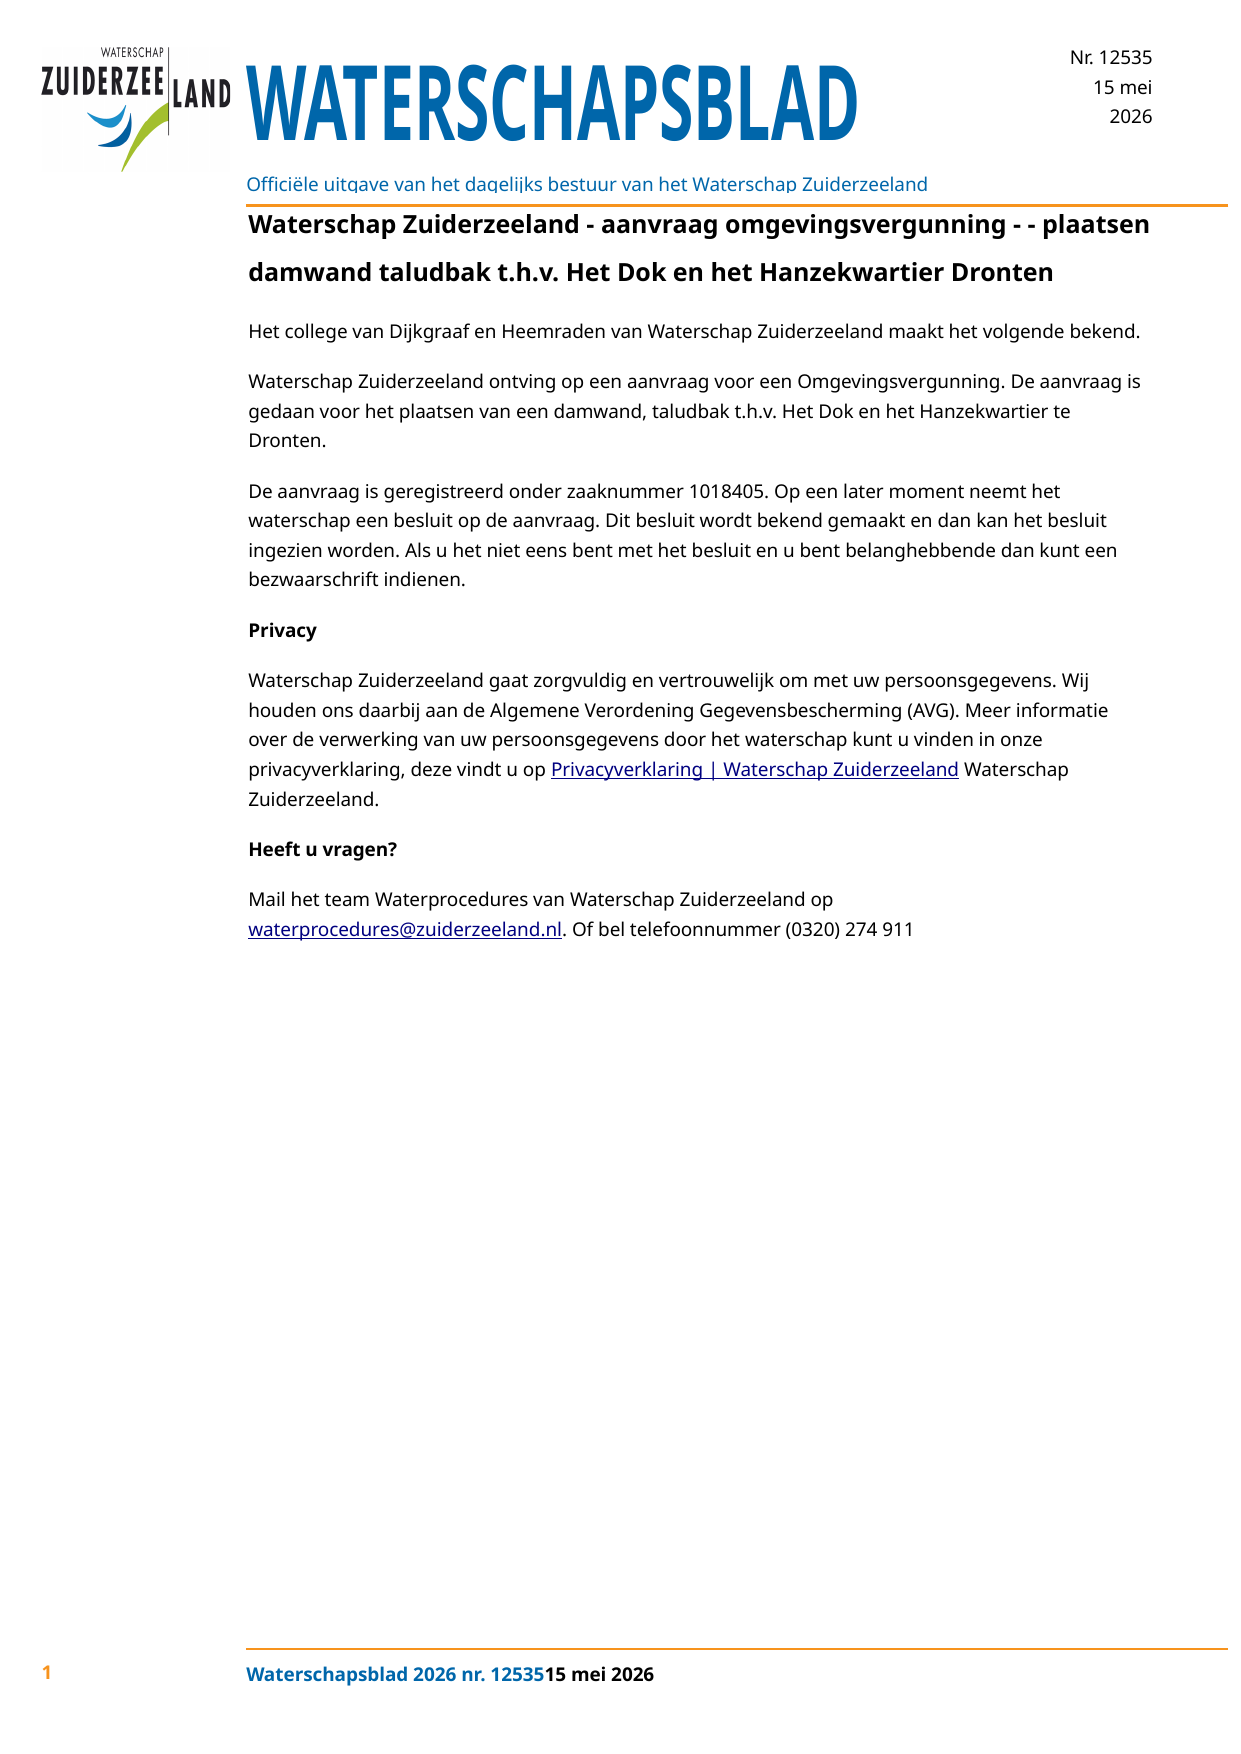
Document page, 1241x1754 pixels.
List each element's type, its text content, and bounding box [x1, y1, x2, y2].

text Waterschap Zuiderzeeland - aanvraag omgevingsvergunning - - plaatsen damwand taludbak t.h.v. Het Dok en het Hanzekwartier Dronten [248, 207, 1152, 288]
text Privacy [248, 617, 1152, 643]
picture [41, 47, 231, 172]
text Waterschap Zuiderzeeland ontving op een aanvraag voor een Omgevingsvergunning. De aanvraag is gedaan voor het plaatsen van een damwand, taludbak t.h.v. Het Dok en het Hanzekwartier te Dronten. [248, 368, 1152, 453]
text Waterschap Zuiderzeeland gaat zorgvuldig en vertrouwelijk om met uw persoonsgegevens. Wij houden ons daarbij aan de Algemene Verordening Gegevensbescherming (AVG). Meer informatie over de verwerking van uw persoonsgegevens door het waterschap kunt u vinden in onze privacyverklaring, deze vindt u op Privacyverklaring | Waterschap Zuiderzeeland Waterschap Zuiderzeeland. [248, 667, 1152, 812]
text Heeft u vragen? [248, 836, 1152, 862]
text Het college van Dijkgraaf en Heemraden van Waterschap Zuiderzeeland maakt het volgende bekend. [248, 318, 1152, 344]
text Mail het team Waterprocedures van Waterschap Zuiderzeeland op waterprocedures@zuiderzeeland.nl. Of bel telefoonnummer (0320) 274 911 [248, 887, 1152, 942]
text De aanvraag is geregistreerd onder zaaknummer 1018405. Op een later moment neemt het waterschap een besluit op de aanvraag. Dit besluit wordt bekend gemaakt en dan kan het besluit ingezien worden. Als u het niet eens bent met het besluit en u bent belanghebbende dan kunt een bezwaarschrift indienen. [248, 478, 1152, 592]
